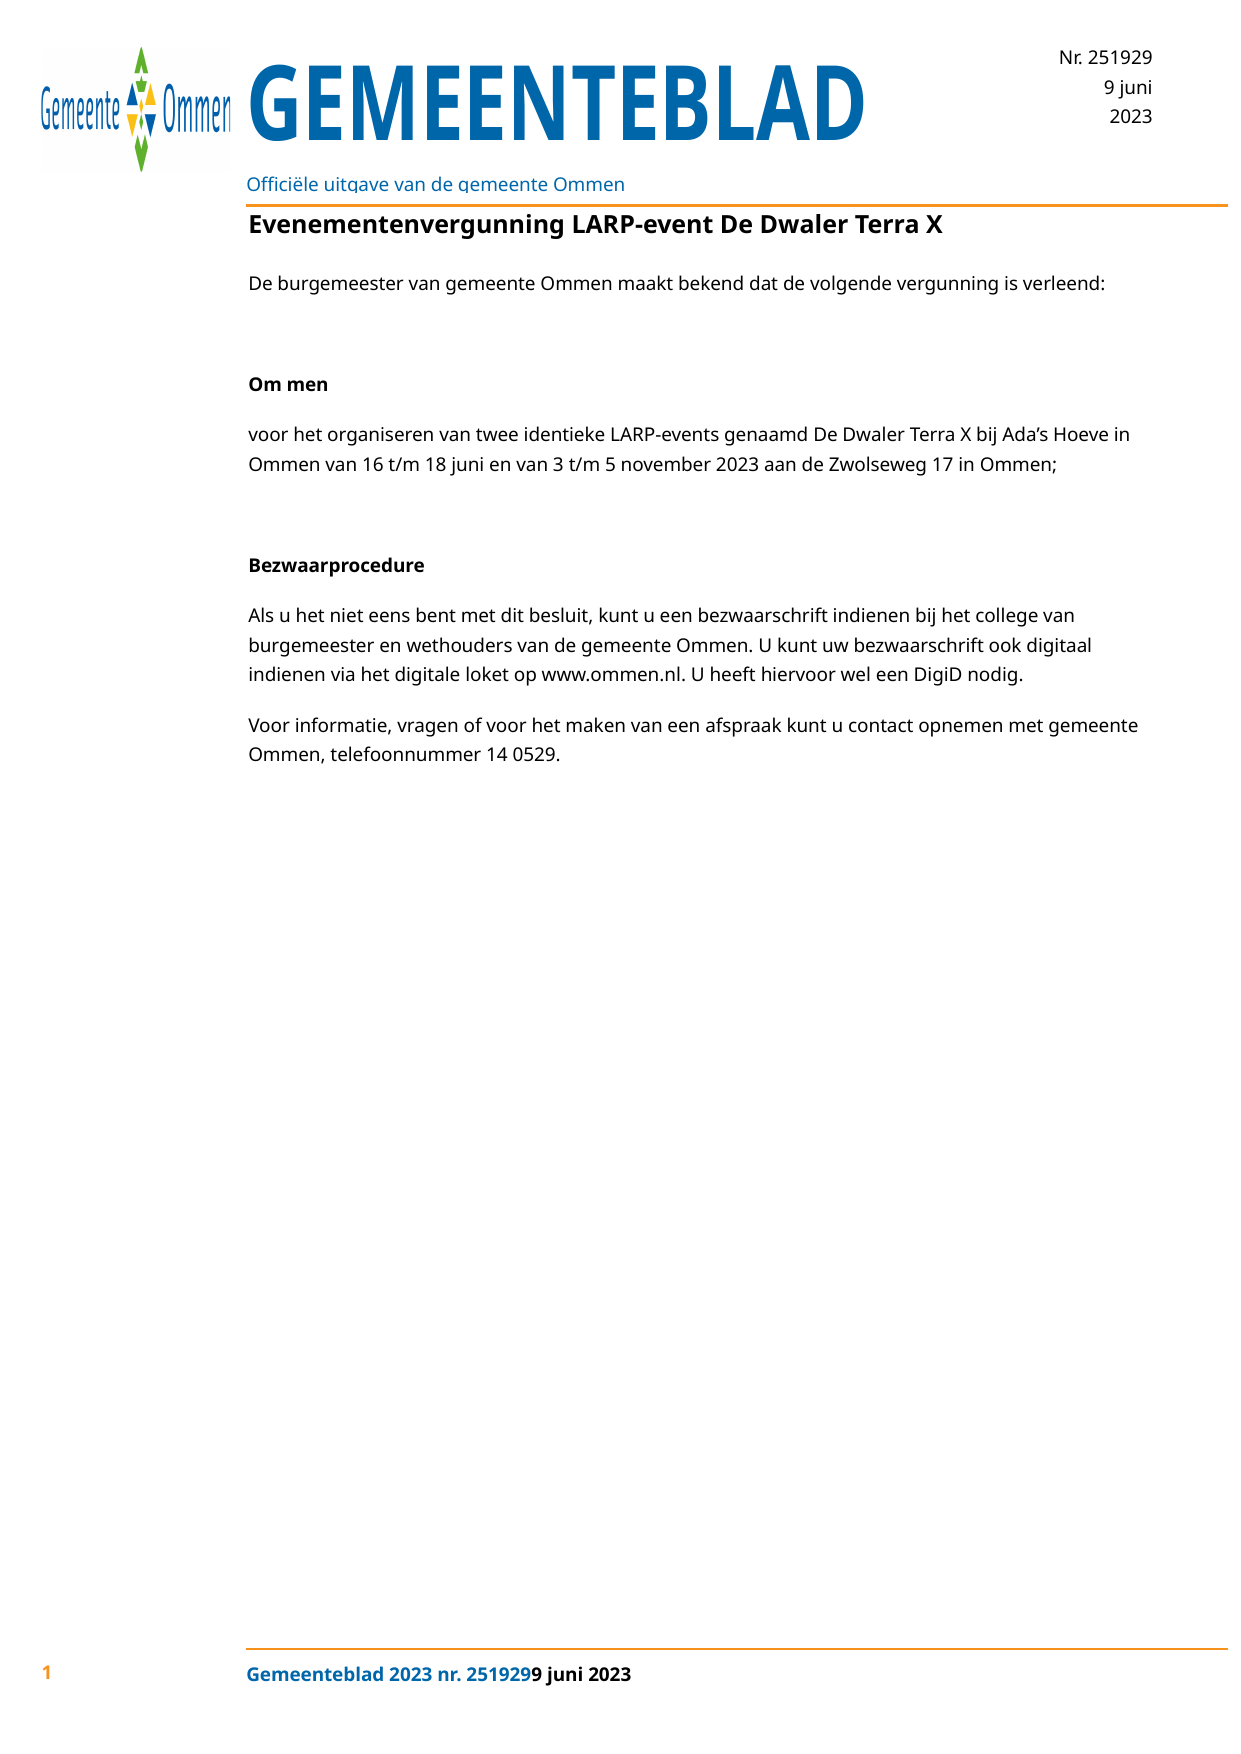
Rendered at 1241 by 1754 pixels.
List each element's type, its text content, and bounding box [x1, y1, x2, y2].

text voor het organiseren van twee identieke LARP-events genaamd De Dwaler Terra X bij Ada’s Hoeve in Ommen van 16 t/m 18 juni en van 3 t/m 5 november 2023 aan de Zwolseweg 17 in Ommen; [248, 422, 1152, 477]
picture [41, 47, 231, 172]
text Evenementenvergunning LARP-event De Dwaler Terra X [248, 207, 1152, 241]
text De burgemeester van gemeente Ommen maakt bekend dat de volgende vergunning is verleend: [248, 270, 1152, 296]
text Om men [248, 371, 1152, 397]
text Als u het niet eens bent met dit besluit, kunt u een bezwaarschrift indienen bij het college van burgemeester en wethouders van de gemeente Ommen. U kunt uw bezwaarschrift ook digitaal indienen via het digitale loket op www.ommen.nl. U heeft hiervoor wel een DigiD nodig. [248, 602, 1152, 687]
text Bezwaarprocedure [248, 552, 1152, 578]
text Voor informatie, vragen of voor het maken van een afspraak kunt u contact opnemen met gemeente Ommen, telefoonnummer 14 0529. [248, 712, 1152, 767]
